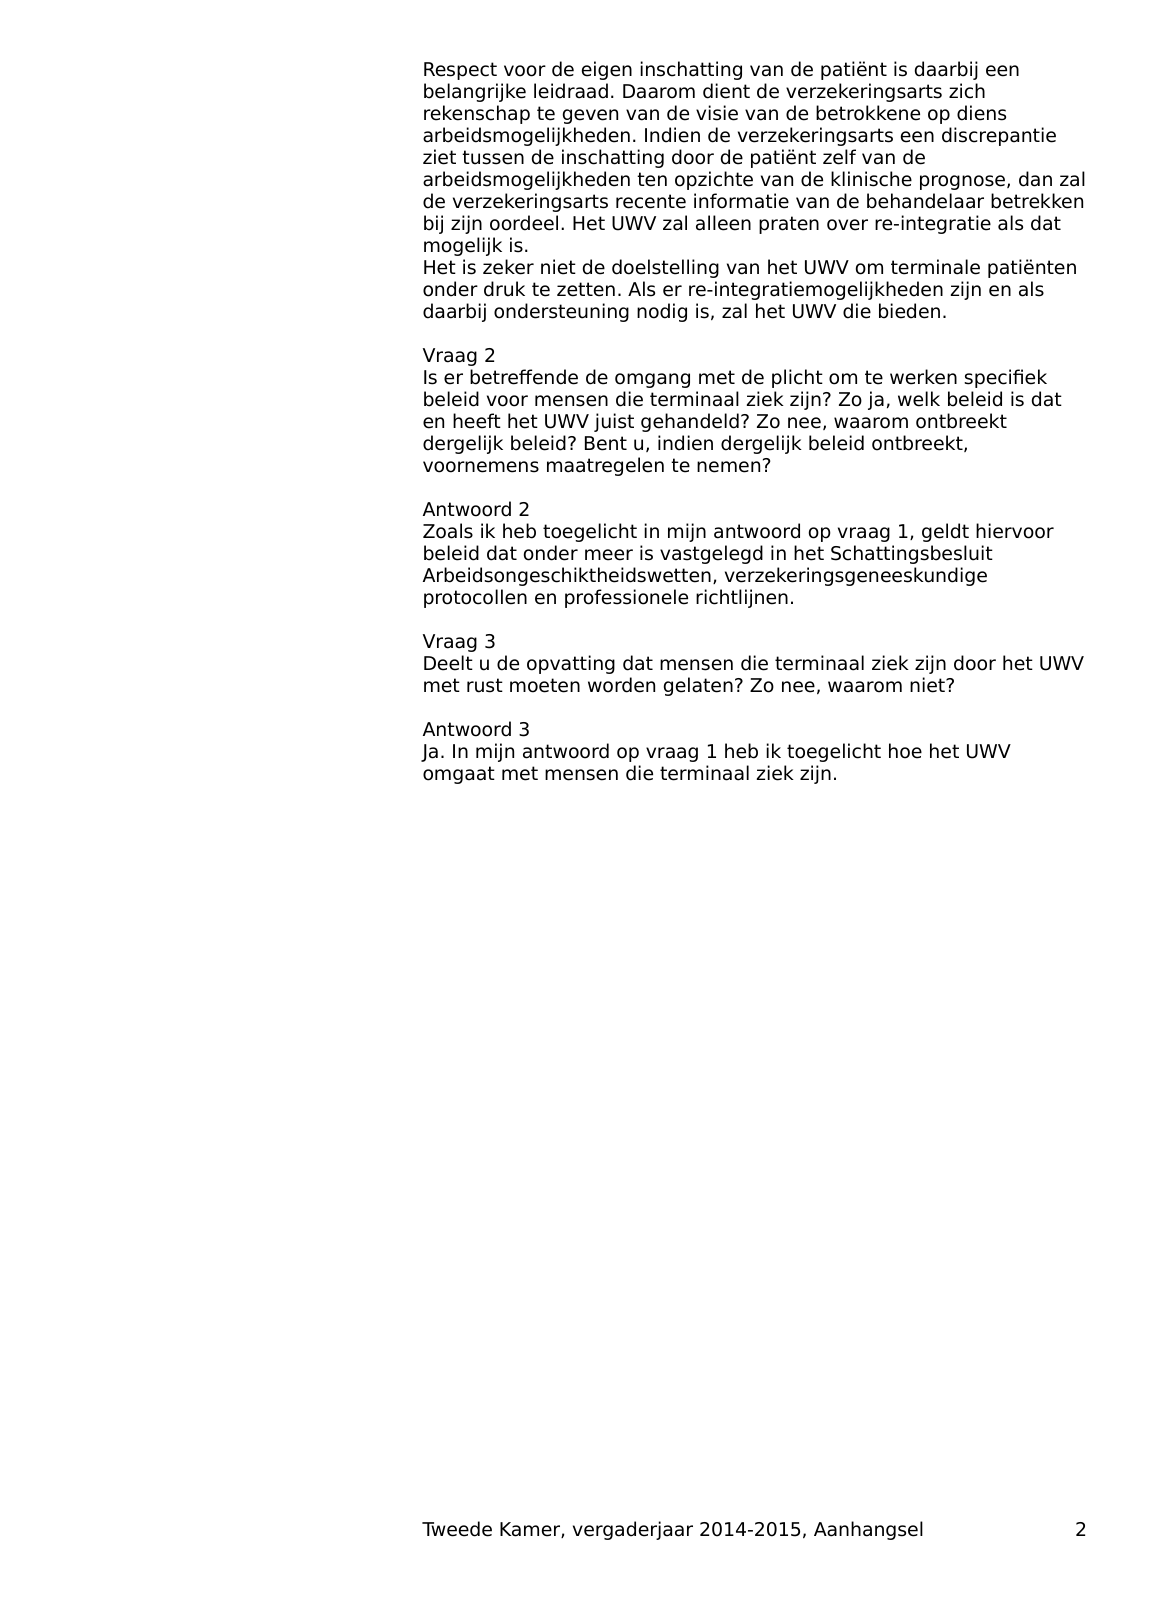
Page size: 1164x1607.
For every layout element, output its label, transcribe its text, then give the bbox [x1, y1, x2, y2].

text Respect voor de eigen inschatting van de patiënt is daarbij een belangrijke leidraad. Daarom dient de verzekeringsarts zich rekenschap te geven van de visie van de betrokkene op diens arbeidsmogelijkheden. Indien de verzekeringsarts een discrepantie ziet tussen de inschatting door de patiënt zelf van de arbeidsmogelijkheden ten opzichte van de klinische prognose, dan zal de verzekeringsarts recente informatie van de behandelaar betrekken bij zijn oordeel. Het UWV zal alleen praten over re-integratie als dat mogelijk is. [422, 59, 1087, 257]
text Vraag 3 [422, 631, 1087, 653]
text Antwoord 2 [422, 499, 1087, 521]
text Ja. In mijn antwoord op vraag 1 heb ik toegelicht hoe het UWV omgaat met mensen die terminaal ziek zijn. [422, 741, 1087, 785]
text Zoals ik heb toegelicht in mijn antwoord op vraag 1, geldt hiervoor beleid dat onder meer is vastgelegd in het Schattingsbesluit Arbeidsongeschiktheidswetten, verzekeringsgeneeskundige protocollen en professionele richtlijnen. [422, 521, 1087, 609]
text Vraag 2 [422, 345, 1087, 367]
text Het is zeker niet de doelstelling van het UWV om terminale patiënten onder druk te zetten. Als er re-integratiemogelijkheden zijn en als daarbij ondersteuning nodig is, zal het UWV die bieden. [422, 257, 1087, 323]
text Antwoord 3 [422, 719, 1087, 741]
text Is er betreffende de omgang met de plicht om te werken specifiek beleid voor mensen die terminaal ziek zijn? Zo ja, welk beleid is dat en heeft het UWV juist gehandeld? Zo nee, waarom ontbreekt dergelijk beleid? Bent u, indien dergelijk beleid ontbreekt, voornemens maatregelen te nemen? [422, 367, 1087, 477]
text Deelt u de opvatting dat mensen die terminaal ziek zijn door het UWV met rust moeten worden gelaten? Zo nee, waarom niet? [422, 653, 1087, 697]
